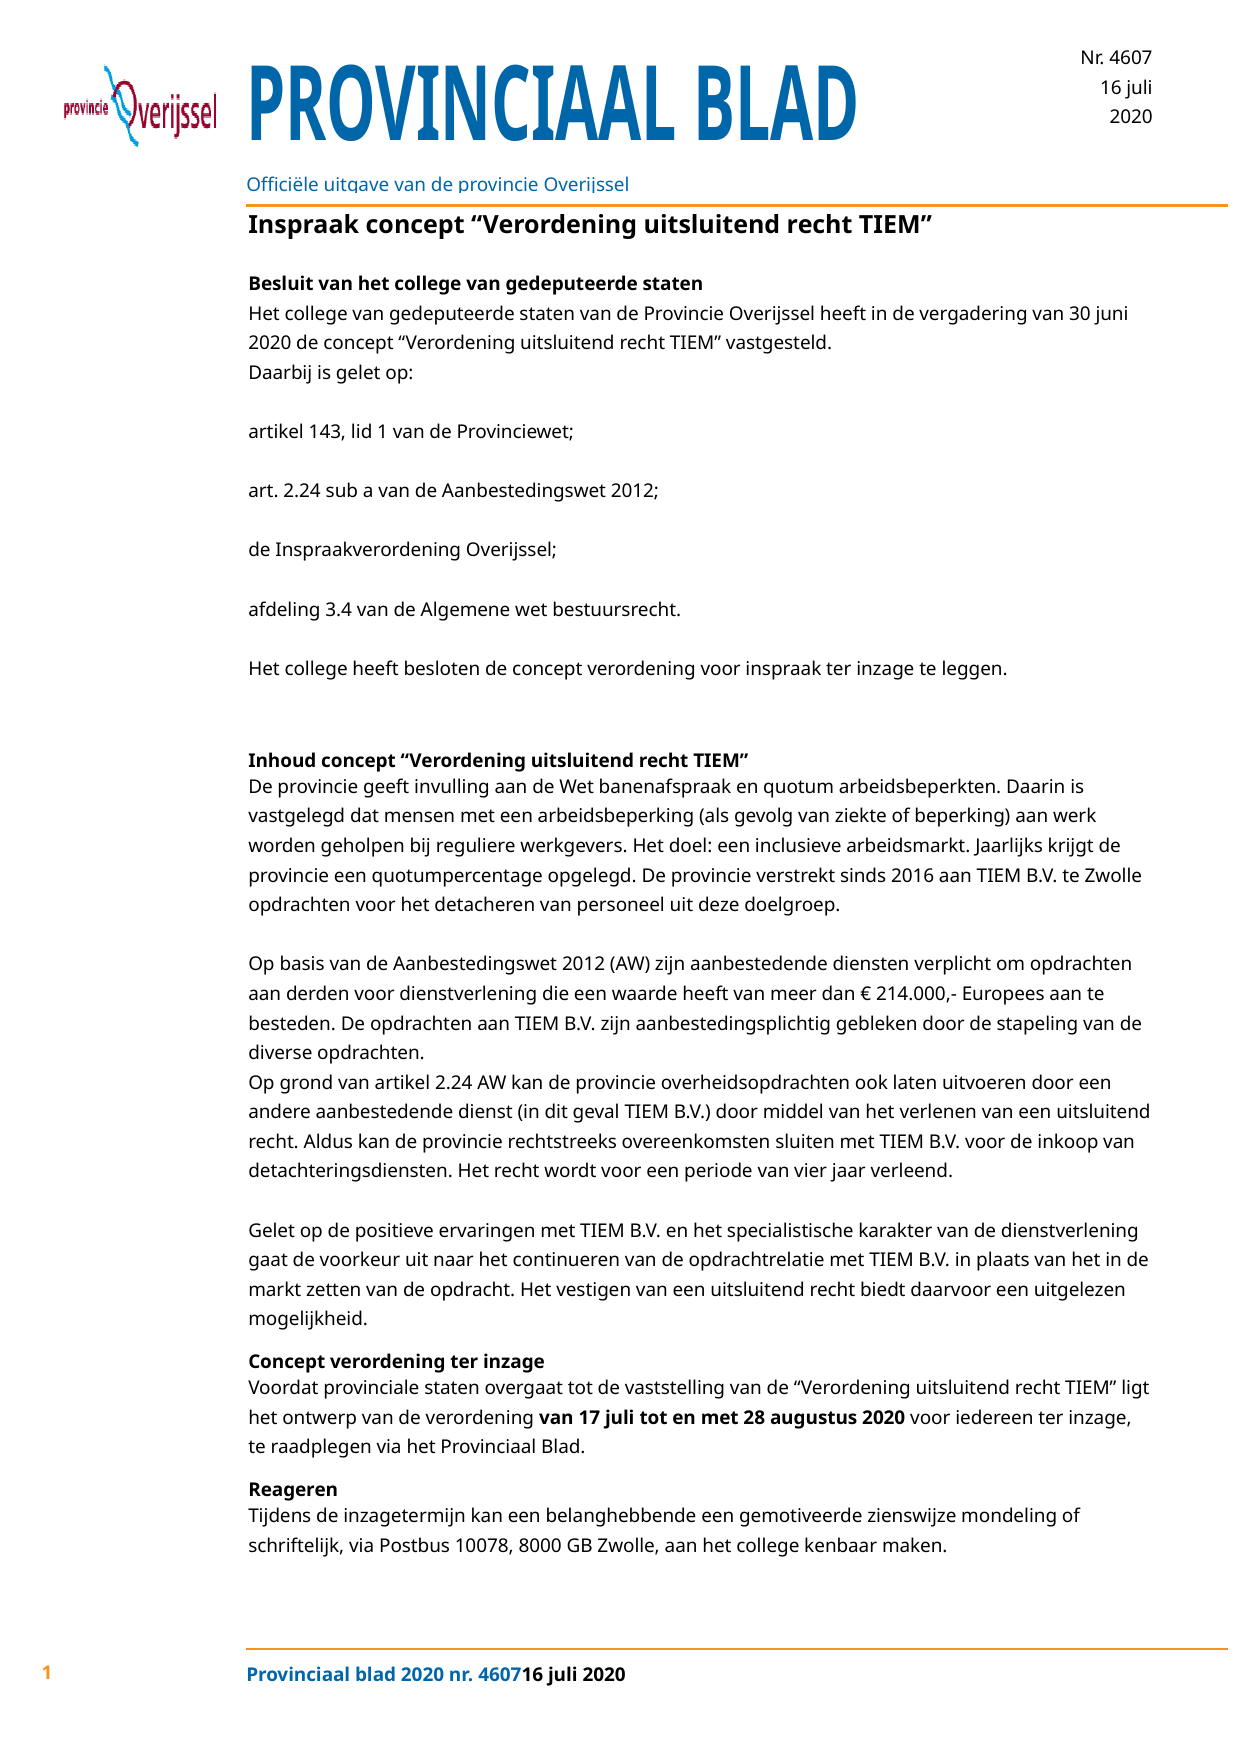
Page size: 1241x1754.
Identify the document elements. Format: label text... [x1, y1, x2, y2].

text De provincie geeft invulling aan de Wet banenafspraak en quotum arbeidsbeperkten. Daarin is vastgelegd dat mensen met een arbeidsbeperking (als gevolg van ziekte of beperking) aan werk worden geholpen bij reguliere werkgevers. Het doel: een inclusieve arbeidsmarkt. Jaarlijks krijgt de provincie een quotumpercentage opgelegd. De provincie verstrekt sinds 2016 aan TIEM B.V. te Zwolle opdrachten voor het detacheren van personeel uit deze doelgroep. [248, 773, 1152, 917]
text Tijdens de inzagetermijn kan een belanghebbende een gemotiveerde zienswijze mondeling of schriftelijk, via Postbus 10078, 8000 GB Zwolle, aan het college kenbaar maken. [248, 1502, 1152, 1558]
text Op basis van de Aanbestedingswet 2012 (AW) zijn aanbestedende diensten verplicht om opdrachten aan derden voor dienstverlening die een waarde heeft van meer dan € 214.000,- Europees aan te besteden. De opdrachten aan TIEM B.V. zijn aanbestedingsplichtig gebleken door de stapeling van de diverse opdrachten. [248, 951, 1152, 1065]
text Gelet op de positieve ervaringen met TIEM B.V. en het specialistische karakter van de dienstverlening gaat de voorkeur uit naar het continueren van de opdrachtrelatie met TIEM B.V. in plaats van het in de markt zetten van de opdracht. Het vestigen van een uitsluitend recht biedt daarvoor een uitgelezen mogelijkheid. [248, 1217, 1152, 1331]
text de Inspraakverordening Overijssel; [248, 537, 1152, 562]
text Het college van gedeputeerde staten van de Provincie Overijssel heeft in de vergadering van 30 juni 2020 de concept “Verordening uitsluitend recht TIEM” vastgesteld. [248, 300, 1152, 355]
text Daarbij is gelet op: [248, 359, 1152, 385]
text Het college heeft besloten de concept verordening voor inspraak ter inzage te leggen. [248, 655, 1152, 681]
text Concept verordening ter inzage [248, 1349, 1152, 1374]
text Op grond van artikel 2.24 AW kan de provincie overheidsopdrachten ook laten uitvoeren door een andere aanbestedende dienst (in dit geval TIEM B.V.) door middel van het verlenen van een uitsluitend recht. Aldus kan de provincie rechtstreeks overeenkomsten sluiten met TIEM B.V. voor de inkoop van detachteringsdiensten. Het recht wordt voor een periode van vier jaar verleend. [248, 1069, 1152, 1183]
text Besluit van het college van gedeputeerde staten [248, 270, 1152, 296]
picture [41, 47, 231, 172]
text Reageren [248, 1477, 1152, 1502]
text artikel 143, lid 1 van de Provinciewet; [248, 418, 1152, 444]
text Inspraak concept “Verordening uitsluitend recht TIEM” [248, 207, 1152, 241]
text art. 2.24 sub a van de Aanbestedingswet 2012; [248, 477, 1152, 503]
text Voordat provinciale staten overgaat tot de vaststelling van de “Verordening uitsluitend recht TIEM” ligt het ontwerp van de verordening van 17 juli tot en met 28 augustus 2020 voor iedereen ter inzage, te raadplegen via het Provinciaal Blad. [248, 1374, 1152, 1459]
text afdeling 3.4 van de Algemene wet bestuursrecht. [248, 596, 1152, 621]
text Inhoud concept “Verordening uitsluitend recht TIEM” [248, 747, 1152, 773]
